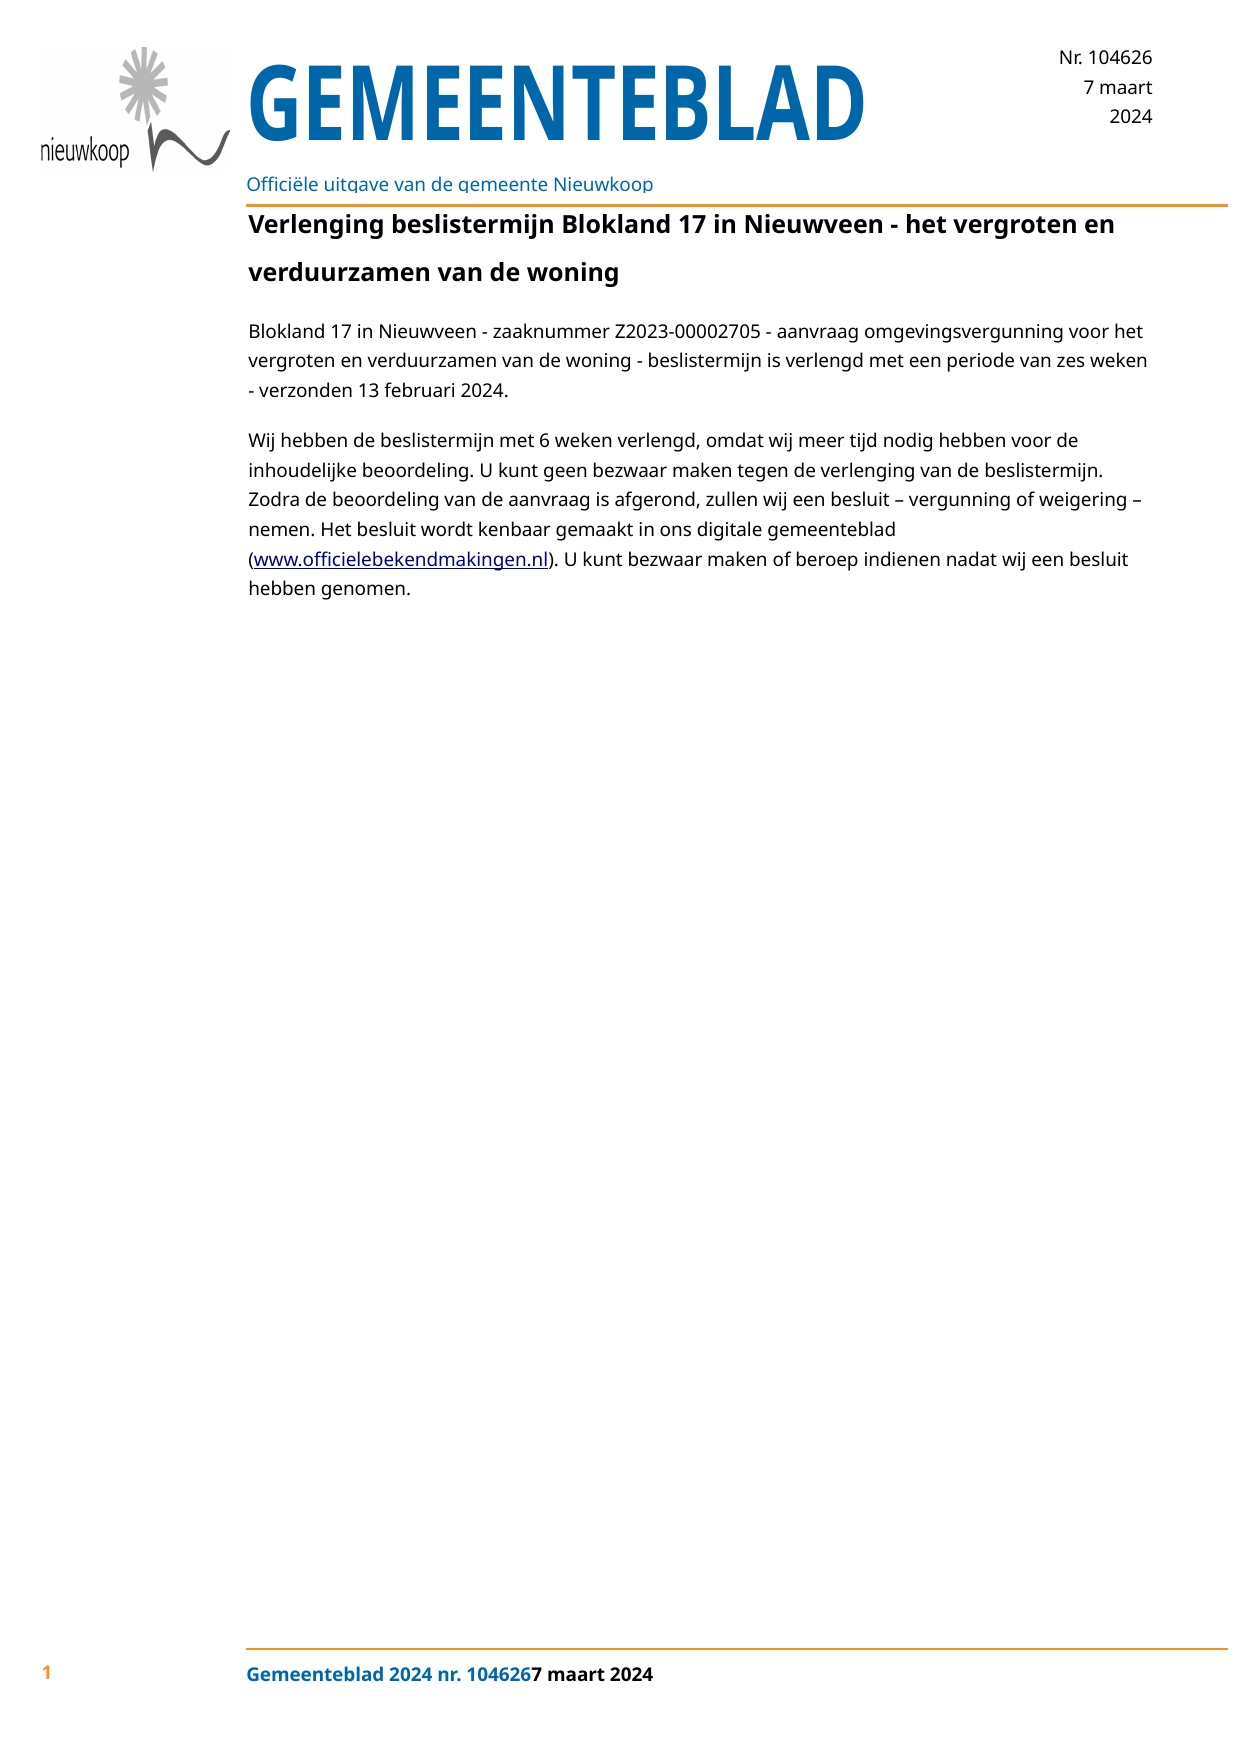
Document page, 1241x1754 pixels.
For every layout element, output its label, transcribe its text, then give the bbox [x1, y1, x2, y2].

text Blokland 17 in Nieuwveen - zaaknummer Z2023-00002705 - aanvraag omgevingsvergunning voor het vergroten en verduurzamen van de woning - beslistermijn is verlengd met een periode van zes weken - verzonden 13 februari 2024. [248, 318, 1152, 403]
text Verlenging beslistermijn Blokland 17 in Nieuwveen - het vergroten en verduurzamen van de woning [248, 207, 1152, 288]
picture [41, 47, 231, 172]
text Wij hebben de beslistermijn met 6 weken verlengd, omdat wij meer tijd nodig hebben voor de inhoudelijke beoordeling. U kunt geen bezwaar maken tegen de verlenging van de beslistermijn. Zodra de beoordeling van de aanvraag is afgerond, zullen wij een besluit – vergunning of weigering – nemen. Het besluit wordt kenbaar gemaakt in ons digitale gemeenteblad (www.officielebekendmakingen.nl). U kunt bezwaar maken of beroep indienen nadat wij een besluit hebben genomen. [248, 427, 1152, 601]
